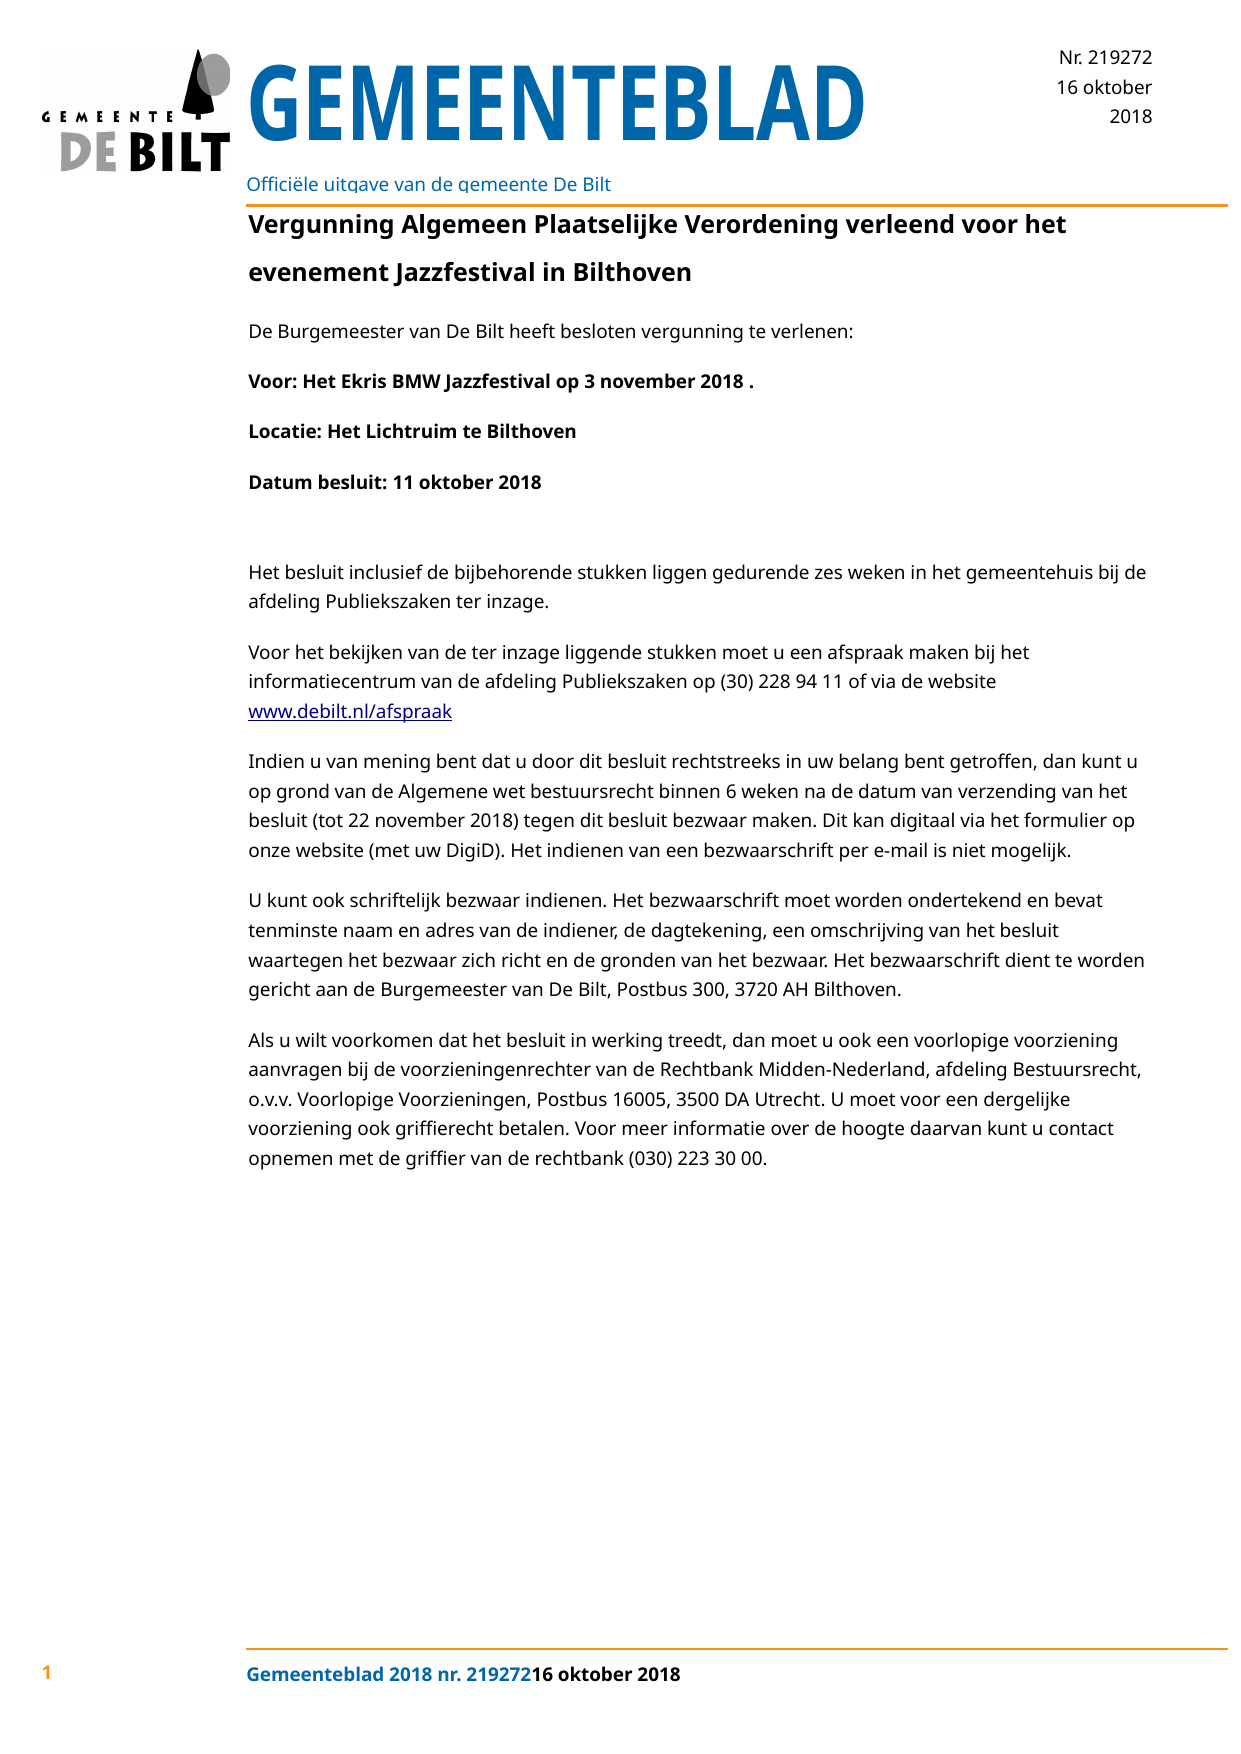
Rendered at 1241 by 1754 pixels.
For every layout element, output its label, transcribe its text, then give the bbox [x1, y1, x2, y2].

text Indien u van mening bent dat u door dit besluit rechtstreeks in uw belang bent getroffen, dan kunt u op grond van de Algemene wet bestuursrecht binnen 6 weken na de datum van verzending van het besluit (tot 22 november 2018) tegen dit besluit bezwaar maken. Dit kan digitaal via het formulier op onze website (met uw DigiD). Het indienen van een bezwaarschrift per e-mail is niet mogelijk. [248, 748, 1152, 863]
text Het besluit inclusief de bijbehorende stukken liggen gedurende zes weken in het gemeentehuis bij de afdeling Publiekszaken ter inzage. [248, 559, 1152, 614]
text Als u wilt voorkomen dat het besluit in werking treedt, dan moet u ook een voorlopige voorziening aanvragen bij de voorzieningenrechter van de Rechtbank Midden-Nederland, afdeling Bestuursrecht, o.v.v. Voorlopige Voorzieningen, Postbus 16005, 3500 DA Utrecht. U moet voor een dergelijke voorziening ook griffierecht betalen. Voor meer informatie over de hoogte daarvan kunt u contact opnemen met de griffier van de rechtbank (030) 223 30 00. [248, 1027, 1152, 1171]
picture [41, 47, 231, 172]
text Vergunning Algemeen Plaatselijke Verordening verleend voor het evenement Jazzfestival in Bilthoven [248, 207, 1152, 288]
text Datum besluit: 11 oktober 2018 [248, 469, 1152, 495]
text Voor het bekijken van de ter inzage liggende stukken moet u een afspraak maken bij het informatiecentrum van de afdeling Publiekszaken op (30) 228 94 11 of via de website www.debilt.nl/afspraak [248, 639, 1152, 724]
text De Burgemeester van De Bilt heeft besloten vergunning te verlenen: [248, 318, 1152, 344]
text Voor: Het Ekris BMW Jazzfestival op 3 november 2018 . [248, 368, 1152, 394]
text Locatie: Het Lichtruim te Bilthoven [248, 419, 1152, 444]
text U kunt ook schriftelijk bezwaar indienen. Het bezwaarschrift moet worden ondertekend en bevat tenminste naam en adres van de indiener, de dagtekening, een omschrijving van het besluit waartegen het bezwaar zich richt en de gronden van het bezwaar. Het bezwaarschrift dient te worden gericht aan de Burgemeester van De Bilt, Postbus 300, 3720 AH Bilthoven. [248, 888, 1152, 1002]
